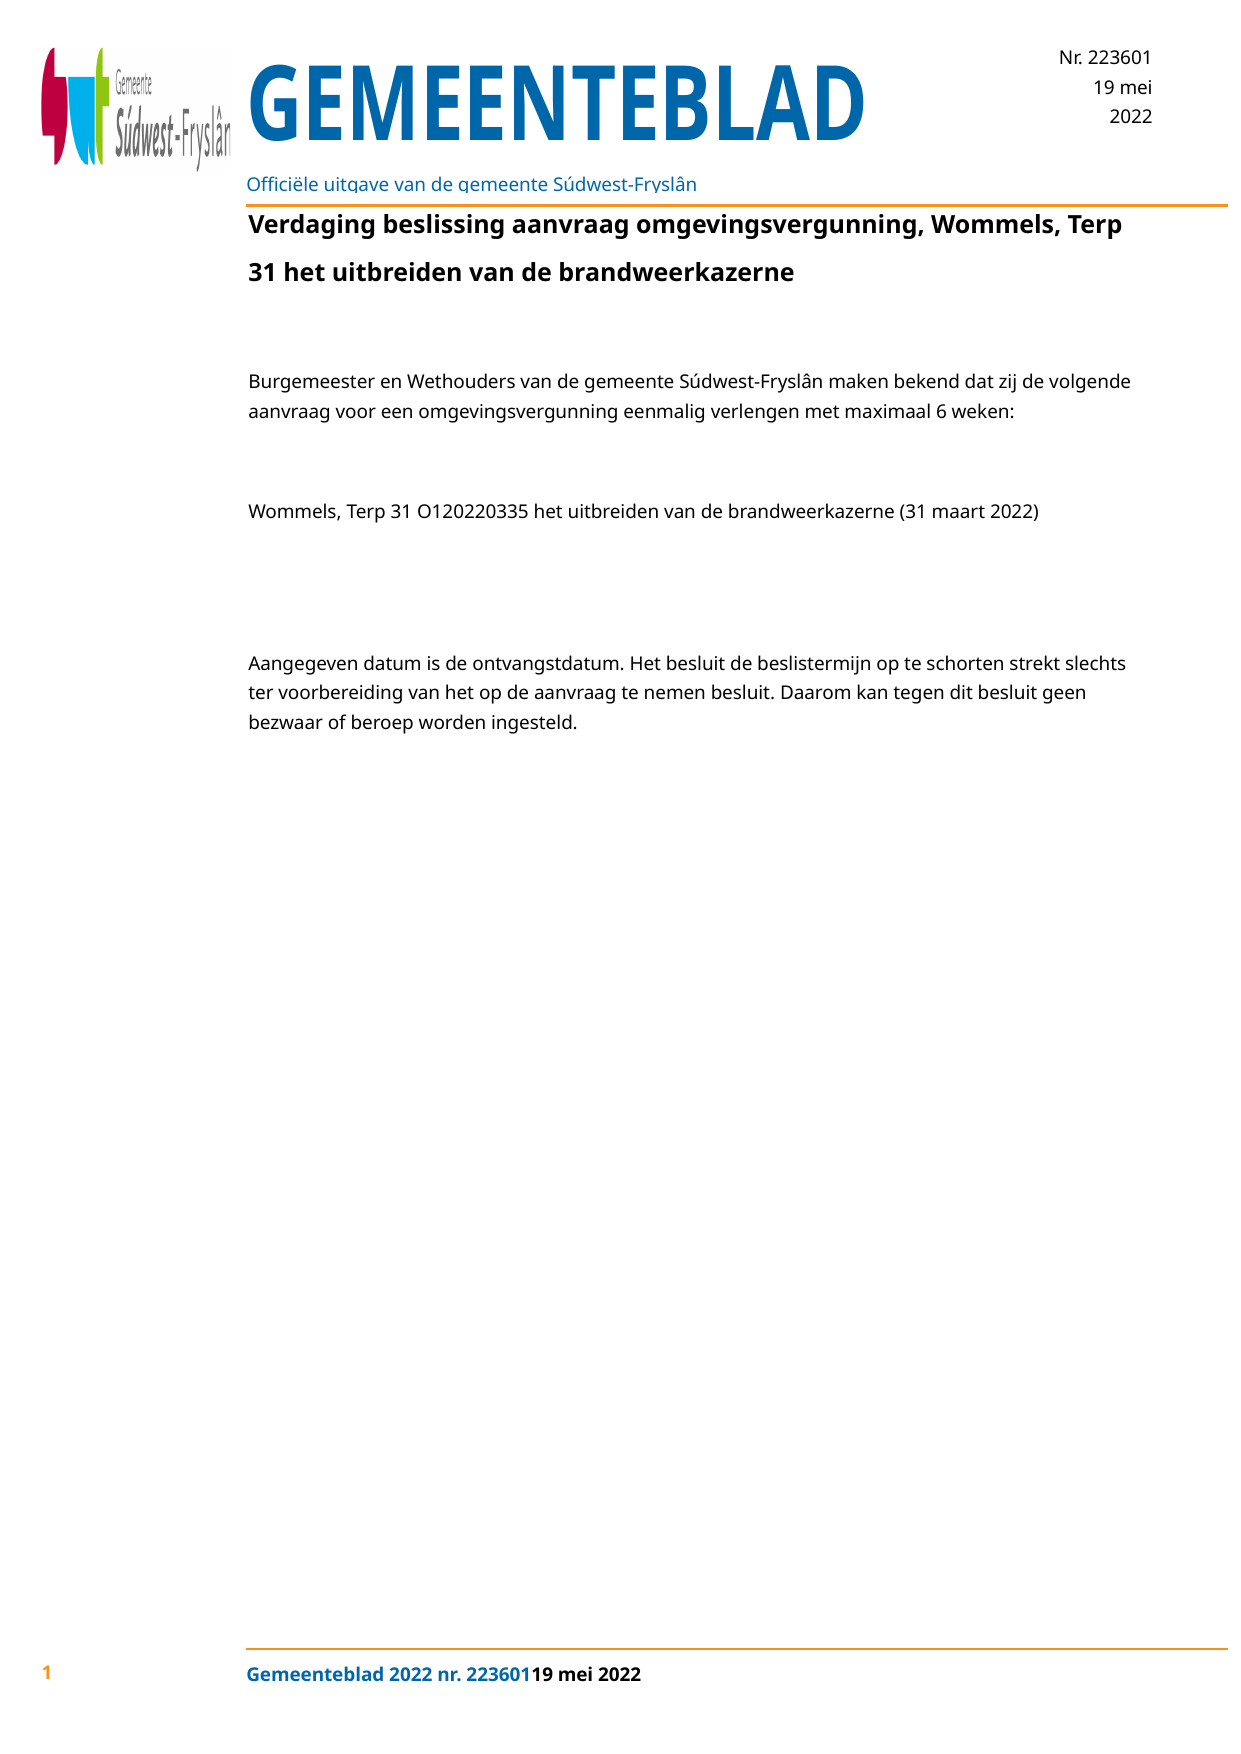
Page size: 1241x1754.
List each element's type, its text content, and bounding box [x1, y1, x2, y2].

text Verdaging beslissing aanvraag omgevingsvergunning, Wommels, Terp 31 het uitbreiden van de brandweerkazerne [248, 207, 1152, 288]
text Wommels, Terp 31 O120220335 het uitbreiden van de brandweerkazerne (31 maart 2022) [248, 499, 1152, 524]
text Aangegeven datum is de ontvangstdatum. Het besluit de beslistermijn op te schorten strekt slechts ter voorbereiding van het op de aanvraag te nemen besluit. Daarom kan tegen dit besluit geen bezwaar of beroep worden ingesteld. [248, 650, 1152, 735]
picture [41, 47, 231, 172]
text Burgemeester en Wethouders van de gemeente Súdwest-Fryslân maken bekend dat zij de volgende aanvraag voor een omgevingsvergunning eenmalig verlengen met maximaal 6 weken: [248, 368, 1152, 424]
